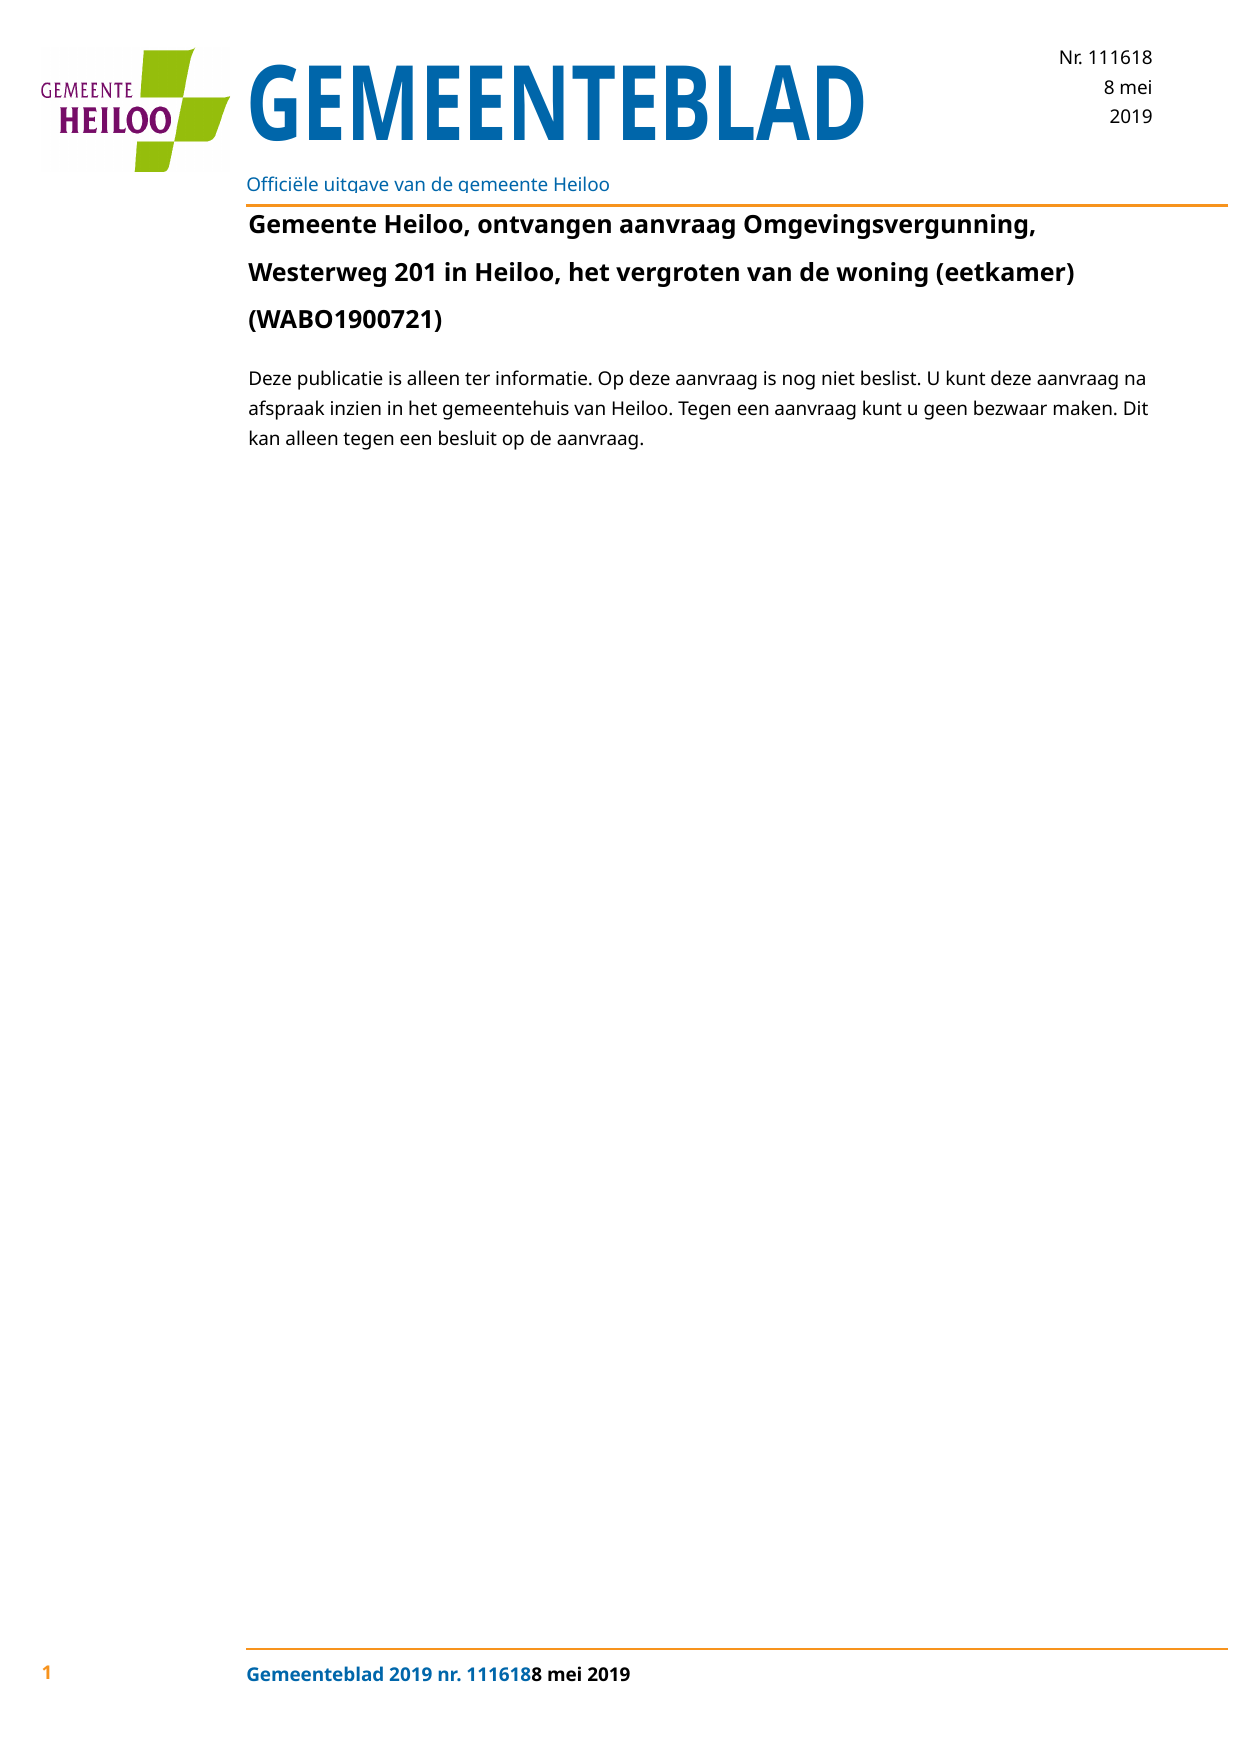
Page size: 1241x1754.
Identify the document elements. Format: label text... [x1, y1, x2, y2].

text Gemeente Heiloo, ontvangen aanvraag Omgevingsvergunning, Westerweg 201 in Heiloo, het vergroten van de woning (eetkamer) (WABO1900721) [248, 207, 1152, 336]
text Deze publicatie is alleen ter informatie. Op deze aanvraag is nog niet beslist. U kunt deze aanvraag na afspraak inzien in het gemeentehuis van Heiloo. Tegen een aanvraag kunt u geen bezwaar maken. Dit kan alleen tegen een besluit op de aanvraag. [248, 366, 1152, 450]
picture [41, 47, 231, 172]
